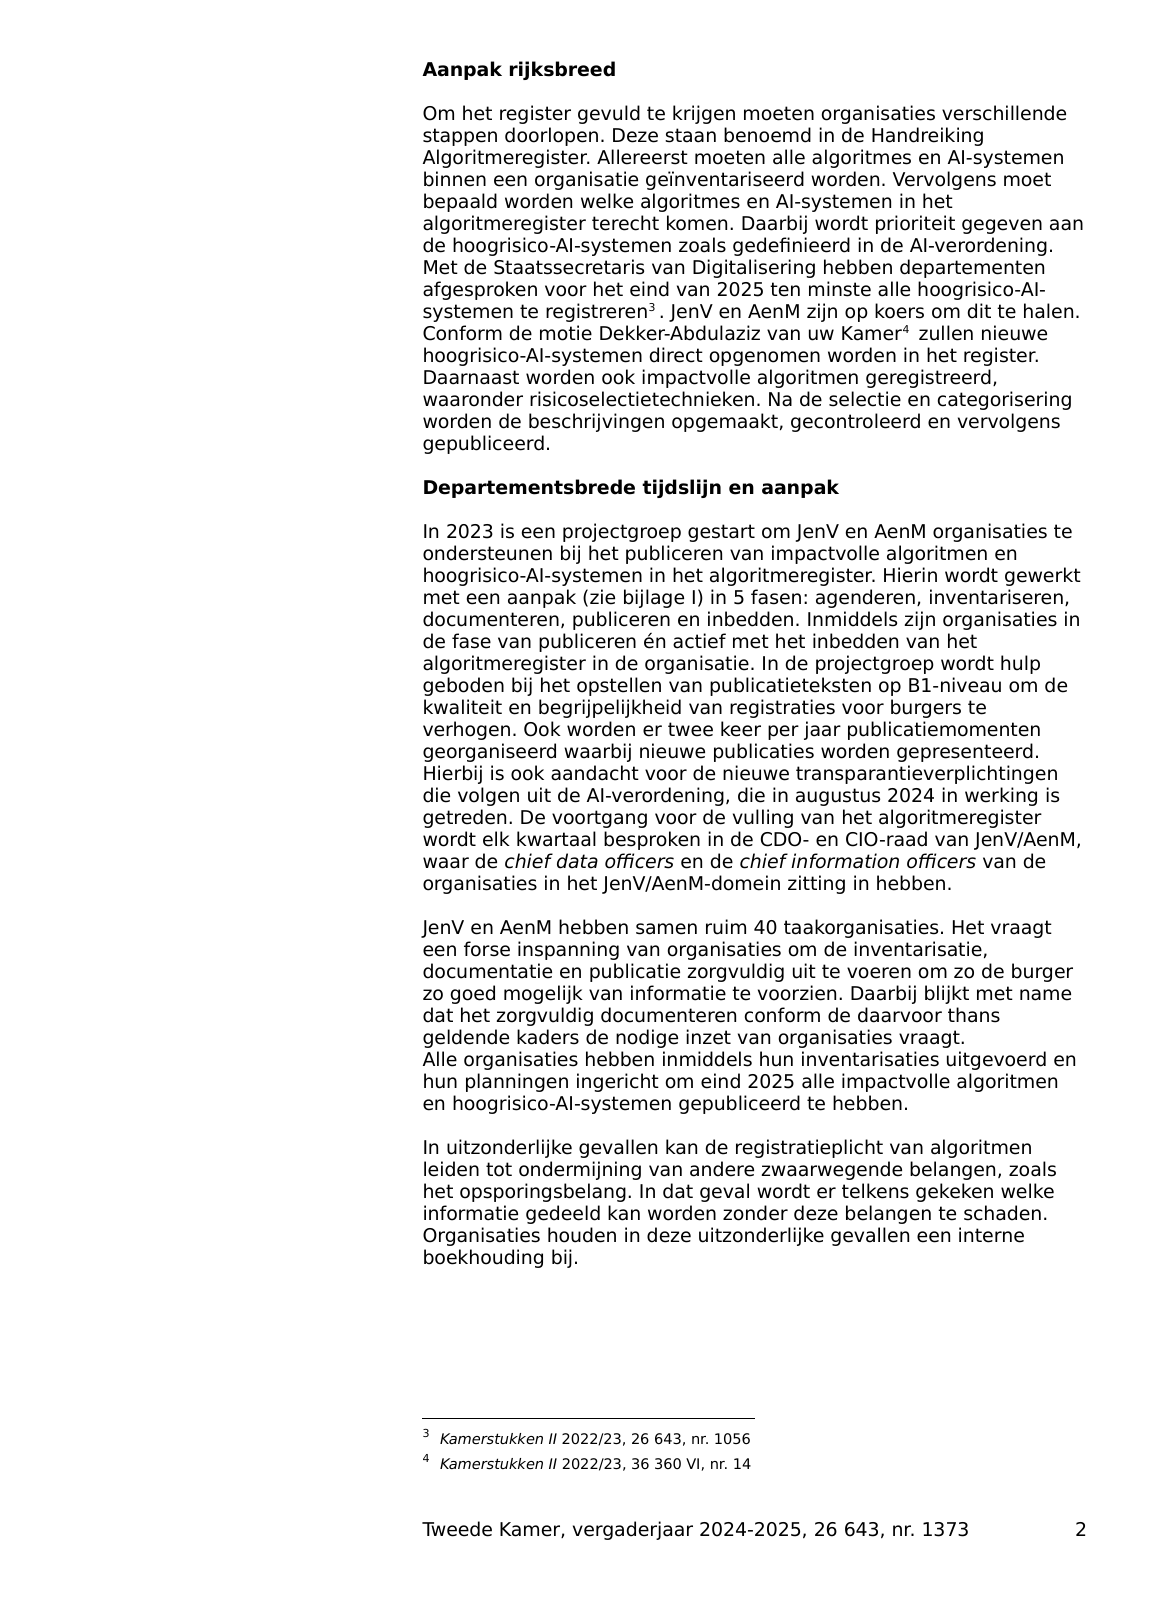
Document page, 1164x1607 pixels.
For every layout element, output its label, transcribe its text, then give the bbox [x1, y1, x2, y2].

text In 2023 is een projectgroep gestart om JenV en AenM organisaties te ondersteunen bij het publiceren van impactvolle algoritmen en hoogrisico-AI-systemen in het algoritmeregister. Hierin wordt gewerkt met een aanpak (zie bijlage I) in 5 fasen: agenderen, inventariseren, documenteren, publiceren en inbedden. Inmiddels zijn organisaties in de fase van publiceren én actief met het inbedden van het algoritmeregister in de organisatie. In de projectgroep wordt hulp geboden bij het opstellen van publicatieteksten op B1-niveau om de kwaliteit en begrijpelijkheid van registraties voor burgers te verhogen. Ook worden er twee keer per jaar publicatiemomenten georganiseerd waarbij nieuwe publicaties worden gepresenteerd. Hierbij is ook aandacht voor de nieuwe transparantieverplichtingen die volgen uit de AI-verordening, die in augustus 2024 in werking is getreden. De voortgang voor de vulling van het algoritmeregister wordt elk kwartaal besproken in de CDO- en CIO-raad van JenV/AenM, waar de chief data officers en de chief information officers van de organisaties in het JenV/AenM-domein zitting in hebben. [422, 521, 1087, 895]
text Kamerstukken II 2022/23, 26 643, nr. 1056 [422, 1427, 1087, 1449]
text Kamerstukken II 2022/23, 36 360 VI, nr. 14 [422, 1452, 1087, 1474]
text In uitzonderlijke gevallen kan de registratieplicht van algoritmen leiden tot ondermijning van andere zwaarwegende belangen, zoals het opsporingsbelang. In dat geval wordt er telkens gekeken welke informatie gedeeld kan worden zonder deze belangen te schaden. Organisaties houden in deze uitzonderlijke gevallen een interne boekhouding bij. [422, 1137, 1087, 1269]
text Alle organisaties hebben inmiddels hun inventarisaties uitgevoerd en hun planningen ingericht om eind 2025 alle impactvolle algoritmen en hoogrisico-AI-systemen gepubliceerd te hebben. [422, 1049, 1087, 1115]
text Om het register gevuld te krijgen moeten organisaties verschillende stappen doorlopen. Deze staan benoemd in de Handreiking Algoritmeregister. Allereerst moeten alle algoritmes en AI-systemen binnen een organisatie geïnventariseerd worden. Vervolgens moet bepaald worden welke algoritmes en AI-systemen in het algoritmeregister terecht komen. Daarbij wordt prioriteit gegeven aan de hoogrisico-AI-systemen zoals gedefinieerd in de AI-verordening. Met de Staatssecretaris van Digitalisering hebben departementen afgesproken voor het eind van 2025 ten minste alle hoogrisico-AI-systemen te registreren. JenV en AenM zijn op koers om dit te halen. Conform de motie Dekker-Abdulaziz van uw Kamer zullen nieuwe hoogrisico-AI-systemen direct opgenomen worden in het register. Daarnaast worden ook impactvolle algoritmen geregistreerd, waaronder risicoselectietechnieken. Na de selectie en categorisering worden de beschrijvingen opgemaakt, gecontroleerd en vervolgens gepubliceerd. [422, 103, 1087, 455]
subtitle Aanpak rijksbreed [422, 59, 1087, 81]
text JenV en AenM hebben samen ruim 40 taakorganisaties. Het vraagt een forse inspanning van organisaties om de inventarisatie, documentatie en publicatie zorgvuldig uit te voeren om zo de burger zo goed mogelijk van informatie te voorzien. Daarbij blijkt met name dat het zorgvuldig documenteren conform de daarvoor thans geldende kaders de nodige inzet van organisaties vraagt. [422, 917, 1087, 1049]
subtitle Departementsbrede tijdslijn en aanpak [422, 477, 1087, 499]
